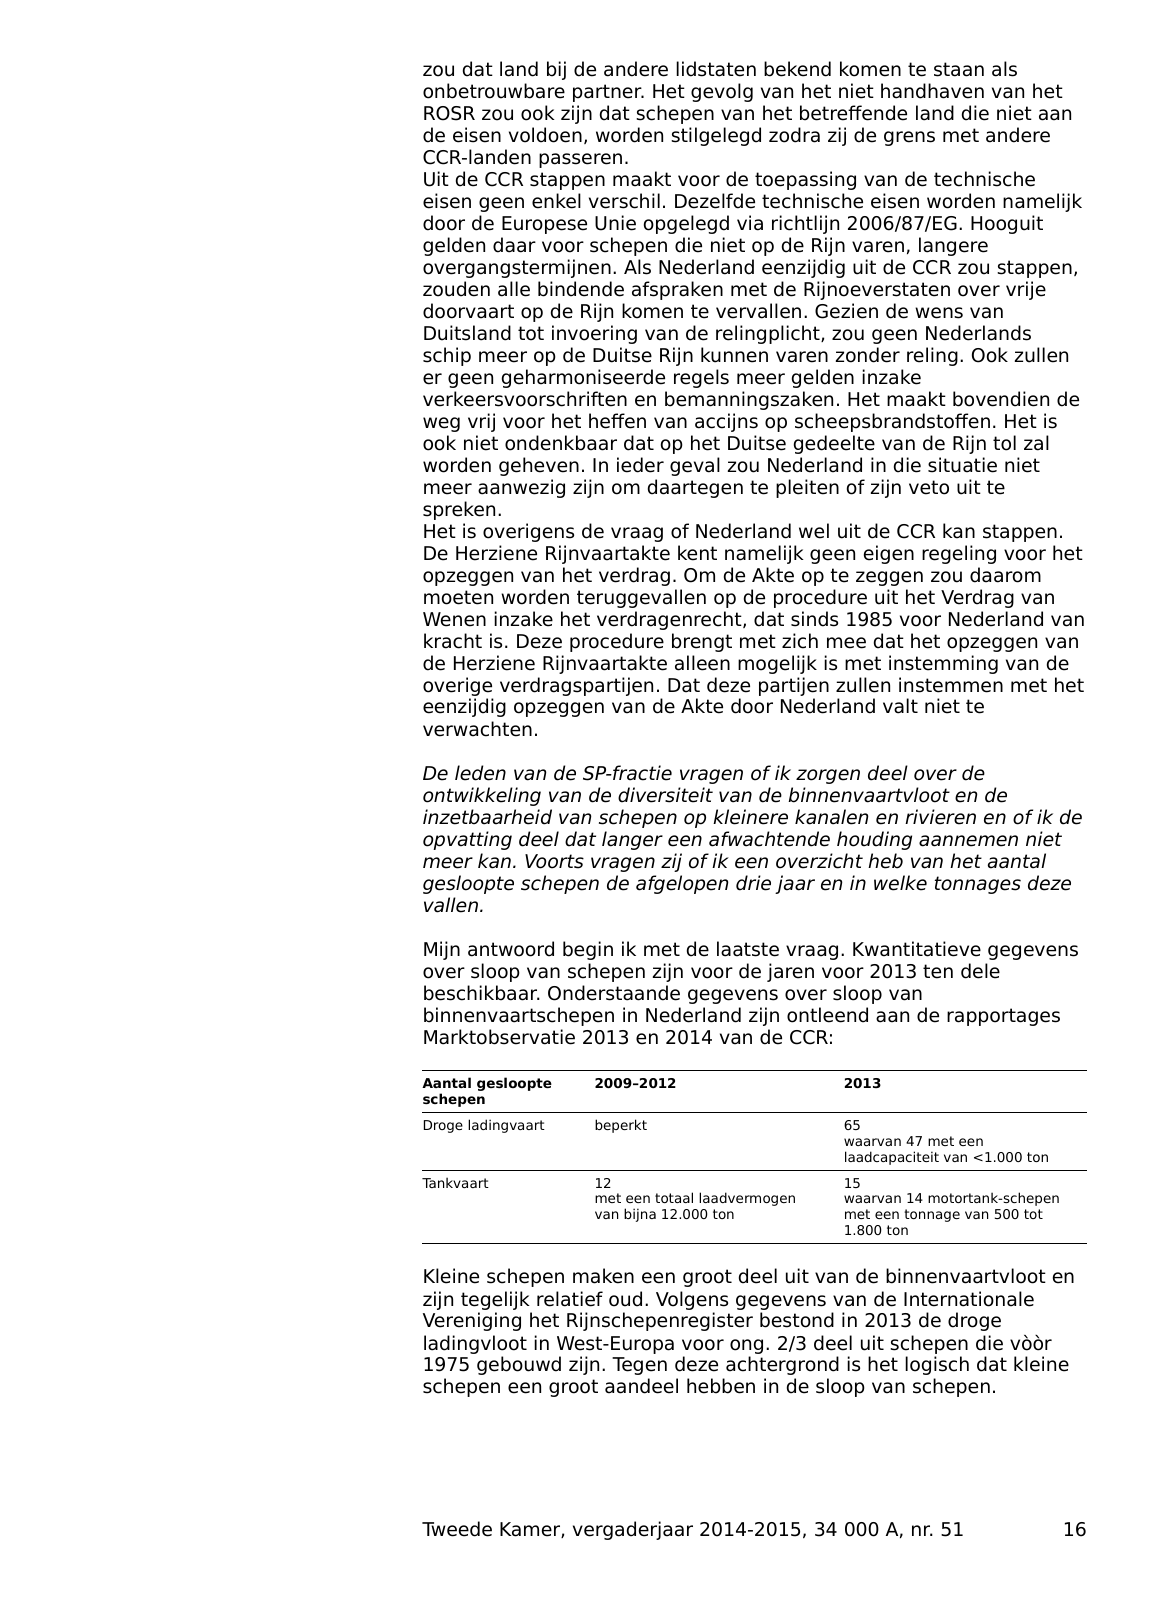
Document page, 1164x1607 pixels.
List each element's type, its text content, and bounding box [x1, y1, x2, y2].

table_cell beperkt [588, 1113, 837, 1170]
text Mijn antwoord begin ik met de laatste vraag. Kwantitatieve gegevens over sloop van schepen zijn voor de jaren voor 2013 ten dele beschikbaar. Onderstaande gegevens over sloop van binnenvaartschepen in Nederland zijn ontleend aan de rapportages Marktobservatie 2013 en 2014 van de CCR: [422, 939, 1087, 1048]
table_header Aantal gesloopte schepen [422, 1071, 588, 1112]
text Kleine schepen maken een groot deel uit van de binnenvaartvloot en zijn tegelijk relatief oud. Volgens gegevens van de Internationale Vereniging het Rijnschepenregister bestond in 2013 de droge ladingvloot in West-Europa voor ong. 2/3 deel uit schepen die vòòr 1975 gebouwd zijn. Tegen deze achtergrond is het logisch dat kleine schepen een groot aandeel hebben in de sloop van schepen. [422, 1266, 1087, 1398]
table_cell 65 waarvan 47 met een laadcapaciteit van <1.000 ton [838, 1113, 1087, 1170]
text De leden van de SP-fractie vragen of ik zorgen deel over de ontwikkeling van de diversiteit van de binnenvaartvloot en de inzetbaarheid van schepen op kleinere kanalen en rivieren en of ik de opvatting deel dat langer een afwachtende houding aannemen niet meer kan. Voorts vragen zij of ik een overzicht heb van het aantal gesloopte schepen de afgelopen drie jaar en in welke tonnages deze vallen. [422, 763, 1087, 916]
table_cell 15 waarvan 14 motortank-schepen met een tonnage van 500 tot 1.800 ton [838, 1171, 1087, 1243]
table_cell 12 met een totaal laadvermogen van bijna 12.000 ton [588, 1171, 837, 1243]
text zou dat land bij de andere lidstaten bekend komen te staan als onbetrouwbare partner. Het gevolg van het niet handhaven van het ROSR zou ook zijn dat schepen van het betreffende land die niet aan de eisen voldoen, worden stilgelegd zodra zij de grens met andere CCR-landen passeren. [422, 59, 1087, 169]
table_header 2013 [838, 1071, 1087, 1112]
table_header 2009–2012 [588, 1071, 837, 1112]
text Uit de CCR stappen maakt voor de toepassing van de technische eisen geen enkel verschil. Dezelfde technische eisen worden namelijk door de Europese Unie opgelegd via richtlijn 2006/87/EG. Hooguit gelden daar voor schepen die niet op de Rijn varen, langere overgangstermijnen. Als Nederland eenzijdig uit de CCR zou stappen, zouden alle bindende afspraken met de Rijnoeverstaten over vrije doorvaart op de Rijn komen te vervallen. Gezien de wens van Duitsland tot invoering van de relingplicht, zou geen Nederlands schip meer op de Duitse Rijn kunnen varen zonder reling. Ook zullen er geen geharmoniseerde regels meer gelden inzake verkeersvoorschriften en bemanningszaken. Het maakt bovendien de weg vrij voor het heffen van accijns op scheepsbrandstoffen. Het is ook niet ondenkbaar dat op het Duitse gedeelte van de Rijn tol zal worden geheven. In ieder geval zou Nederland in die situatie niet meer aanwezig zijn om daartegen te pleiten of zijn veto uit te spreken. [422, 169, 1087, 521]
text Het is overigens de vraag of Nederland wel uit de CCR kan stappen. De Herziene Rijnvaartakte kent namelijk geen eigen regeling voor het opzeggen van het verdrag. Om de Akte op te zeggen zou daarom moeten worden teruggevallen op de procedure uit het Verdrag van Wenen inzake het verdragenrecht, dat sinds 1985 voor Nederland van kracht is. Deze procedure brengt met zich mee dat het opzeggen van de Herziene Rijnvaartakte alleen mogelijk is met instemming van de overige verdragspartijen. Dat deze partijen zullen instemmen met het eenzijdig opzeggen van de Akte door Nederland valt niet te verwachten. [422, 521, 1087, 740]
table_cell Tankvaart [422, 1171, 588, 1243]
table_cell Droge ladingvaart [422, 1113, 588, 1170]
